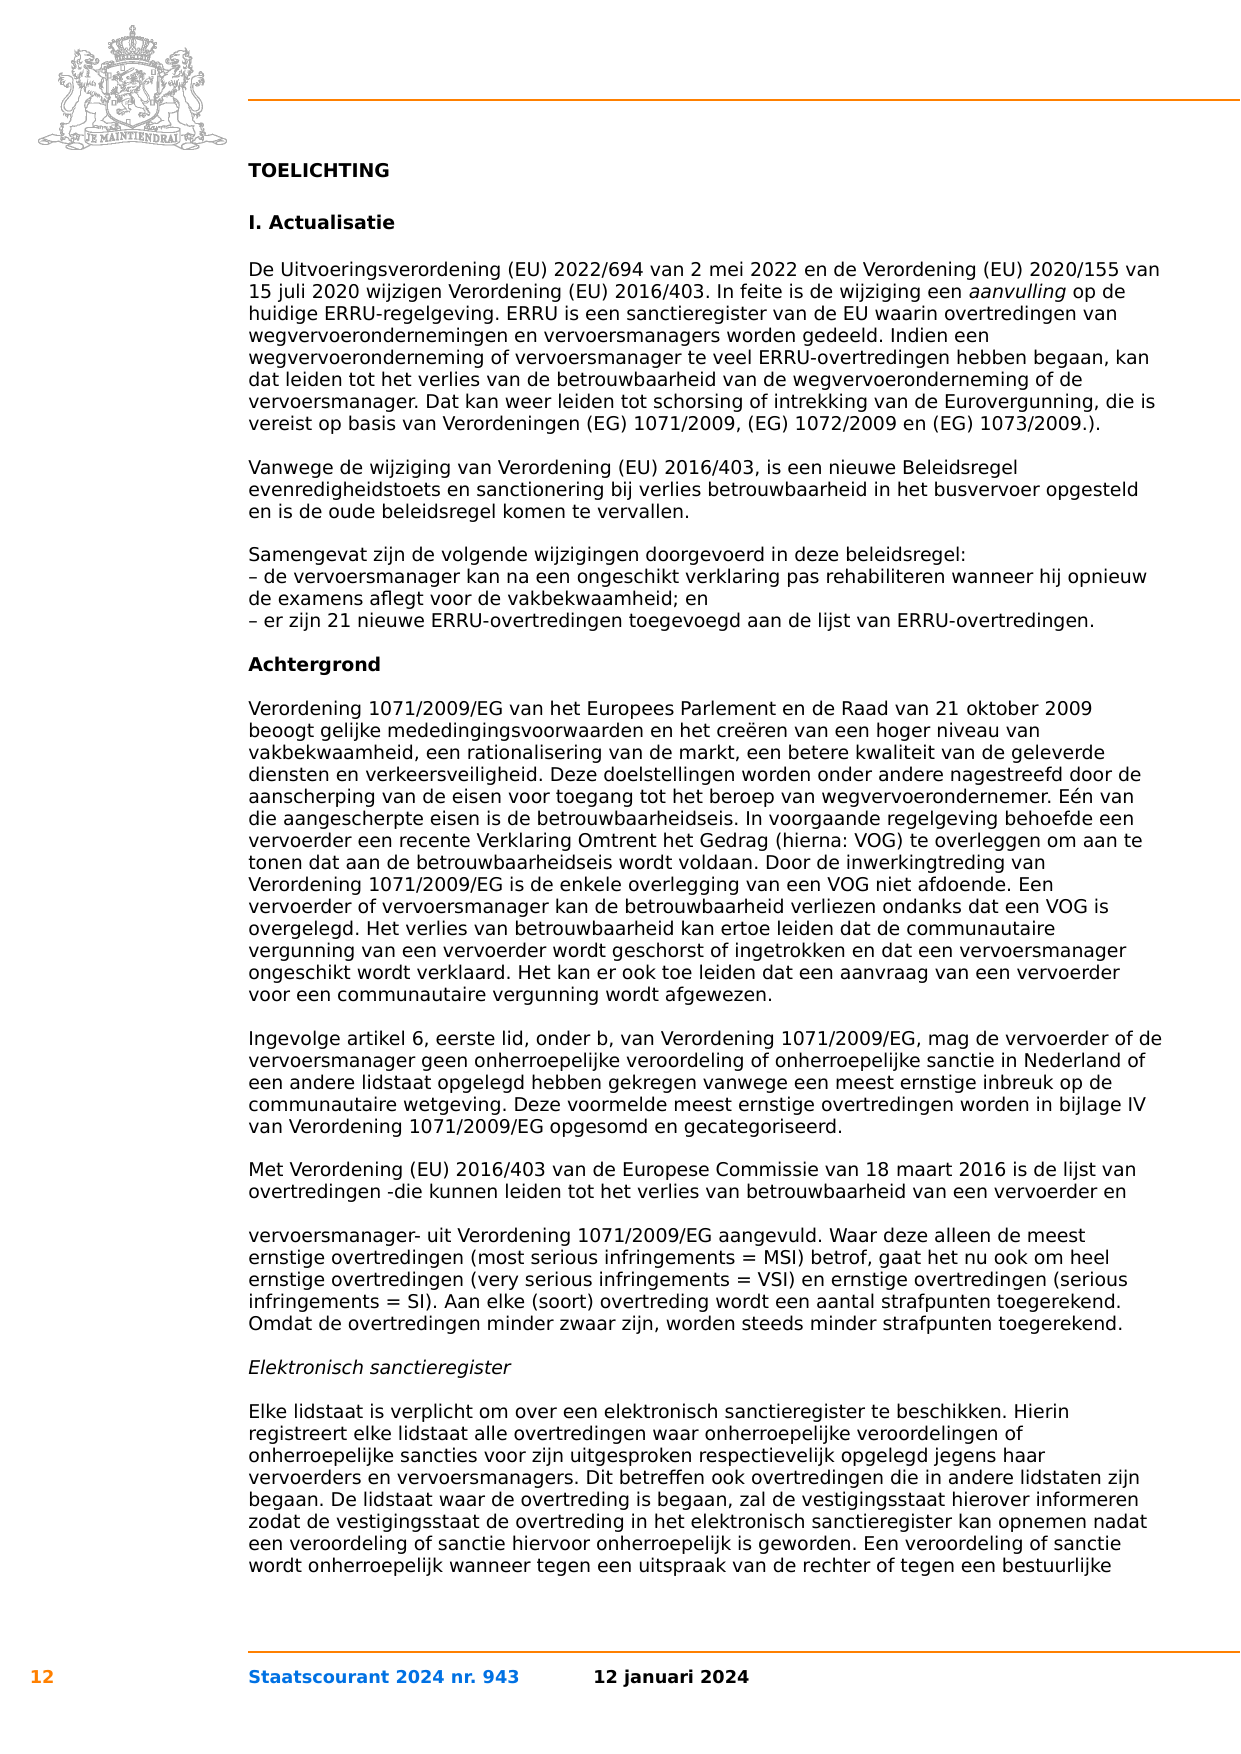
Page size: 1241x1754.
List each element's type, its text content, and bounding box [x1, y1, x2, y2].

text De Uitvoeringsverordening (EU) 2022/694 van 2 mei 2022 en de Verordening (EU) 2020/155 van 15 juli 2020 wijzigen Verordening (EU) 2016/403. In feite is de wijziging een aanvulling op de huidige ERRU-regelgeving. ERRU is een sanctieregister van de EU waarin overtredingen van wegvervoerondernemingen en vervoersmanagers worden gedeeld. Indien een wegvervoeronderneming of vervoersmanager te veel ERRU-overtredingen hebben begaan, kan dat leiden tot het verlies van de betrouwbaarheid van de wegvervoeronderneming of de vervoersmanager. Dat kan weer leiden tot schorsing of intrekking van de Eurovergunning, die is vereist op basis van Verordeningen (EG) 1071/2009, (EG) 1072/2009 en (EG) 1073/2009.). [248, 259, 1163, 435]
text Vanwege de wijziging van Verordening (EU) 2016/403, is een nieuwe Beleidsregel evenredigheidstoets en sanctionering bij verlies betrouwbaarheid in het busvervoer opgesteld en is de oude beleidsregel komen te vervallen. [248, 457, 1163, 522]
text vervoersmanager- uit Verordening 1071/2009/EG aangevuld. Waar deze alleen de meest ernstige overtredingen (most serious infringements = MSI) betrof, gaat het nu ook om heel ernstige overtredingen (very serious infringements = VSI) en ernstige overtredingen (serious infringements = SI). Aan elke (soort) overtreding wordt een aantal strafpunten toegerekend. Omdat de overtredingen minder zwaar zijn, worden steeds minder strafpunten toegerekend. [248, 1225, 1163, 1335]
text Verordening 1071/2009/EG van het Europees Parlement en de Raad van 21 oktober 2009 beoogt gelijke mededingingsvoorwaarden en het creëren van een hoger niveau van vakbekwaamheid, een rationalisering van de markt, een betere kwaliteit van de geleverde diensten en verkeersveiligheid. Deze doelstellingen worden onder andere nagestreefd door de aanscherping van de eisen voor toegang tot het beroep van wegvervoerondernemer. Eén van die aangescherpte eisen is de betrouwbaarheidseis. In voorgaande regelgeving behoefde een vervoerder een recente Verklaring Omtrent het Gedrag (hierna: VOG) te overleggen om aan te tonen dat aan de betrouwbaarheidseis wordt voldaan. Door de inwerkingtreding van Verordening 1071/2009/EG is de enkele overlegging van een VOG niet afdoende. Een vervoerder of vervoersmanager kan de betrouwbaarheid verliezen ondanks dat een VOG is overgelegd. Het verlies van betrouwbaarheid kan ertoe leiden dat de communautaire vergunning van een vervoerder wordt geschorst of ingetrokken en dat een vervoersmanager ongeschikt wordt verklaard. Het kan er ook toe leiden dat een aanvraag van een vervoerder voor een communautaire vergunning wordt afgewezen. [248, 698, 1163, 1006]
subtitle Achtergrond [248, 654, 1163, 676]
subtitle I. Actualisatie [248, 212, 1163, 234]
text Met Verordening (EU) 2016/403 van de Europese Commissie van 18 maart 2016 is de lijst van overtredingen -die kunnen leiden tot het verlies van betrouwbaarheid van een vervoerder en [248, 1159, 1163, 1203]
text – er zijn 21 nieuwe ERRU-overtredingen toegevoegd aan de lijst van ERRU-overtredingen. [248, 610, 1163, 632]
text – de vervoersmanager kan na een ongeschikt verklaring pas rehabiliteren wanneer hij opnieuw de examens aflegt voor de vakbekwaamheid; en [248, 566, 1163, 610]
subtitle TOELICHTING [248, 160, 1163, 182]
text Samengevat zijn de volgende wijzigingen doorgevoerd in deze beleidsregel: [248, 544, 1163, 566]
text Ingevolge artikel 6, eerste lid, onder b, van Verordening 1071/2009/EG, mag de vervoerder of de vervoersmanager geen onherroepelijke veroordeling of onherroepelijke sanctie in Nederland of een andere lidstaat opgelegd hebben gekregen vanwege een meest ernstige inbreuk op de communautaire wetgeving. Deze voormelde meest ernstige overtredingen worden in bijlage IV van Verordening 1071/2009/EG opgesomd en gecategoriseerd. [248, 1028, 1163, 1137]
subtitle Elektronisch sanctieregister [248, 1357, 1163, 1379]
text Elke lidstaat is verplicht om over een elektronisch sanctieregister te beschikken. Hierin registreert elke lidstaat alle overtredingen waar onherroepelijke veroordelingen of onherroepelijke sancties voor zijn uitgesproken respectievelijk opgelegd jegens haar vervoerders en vervoersmanagers. Dit betreffen ook overtredingen die in andere lidstaten zijn begaan. De lidstaat waar de overtreding is begaan, zal de vestigingsstaat hierover informeren zodat de vestigingsstaat de overtreding in het elektronisch sanctieregister kan opnemen nadat een veroordeling of sanctie hiervoor onherroepelijk is geworden. Een veroordeling of sanctie wordt onherroepelijk wanneer tegen een uitspraak van de rechter of tegen een bestuurlijke [248, 1401, 1163, 1577]
picture [38, 25, 227, 150]
